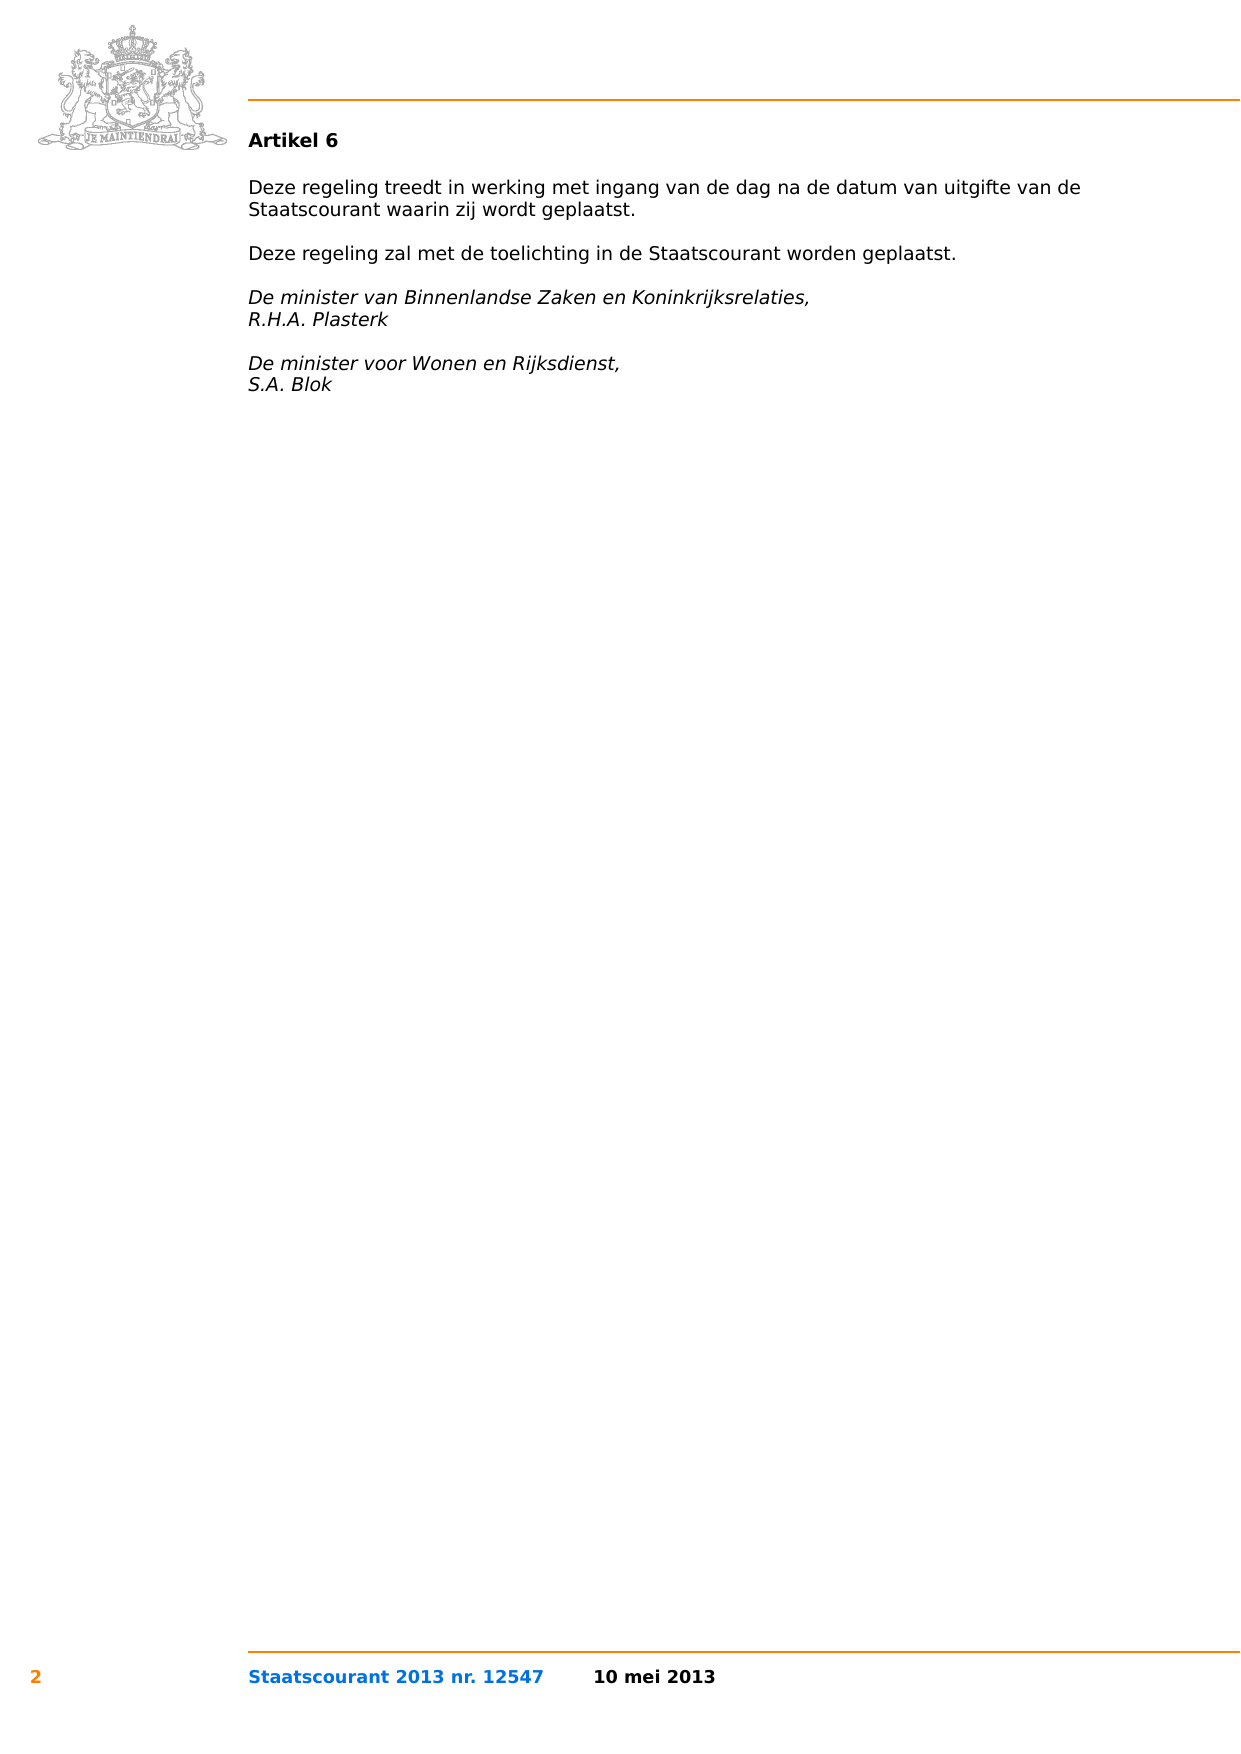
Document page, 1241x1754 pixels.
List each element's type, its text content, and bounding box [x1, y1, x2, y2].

text Deze regeling zal met de toelichting in de Staatscourant worden geplaatst. [248, 243, 1163, 265]
subtitle Artikel 6 [248, 130, 1163, 152]
text De minister voor Wonen en Rijksdienst, S.A. Blok [248, 352, 1163, 396]
text Deze regeling treedt in werking met ingang van de dag na de datum van uitgifte van de Staatscourant waarin zij wordt geplaatst. [248, 177, 1163, 221]
picture [38, 25, 227, 150]
text De minister van Binnenlandse Zaken en Koninkrijksrelaties, R.H.A. Plasterk [248, 287, 1163, 331]
